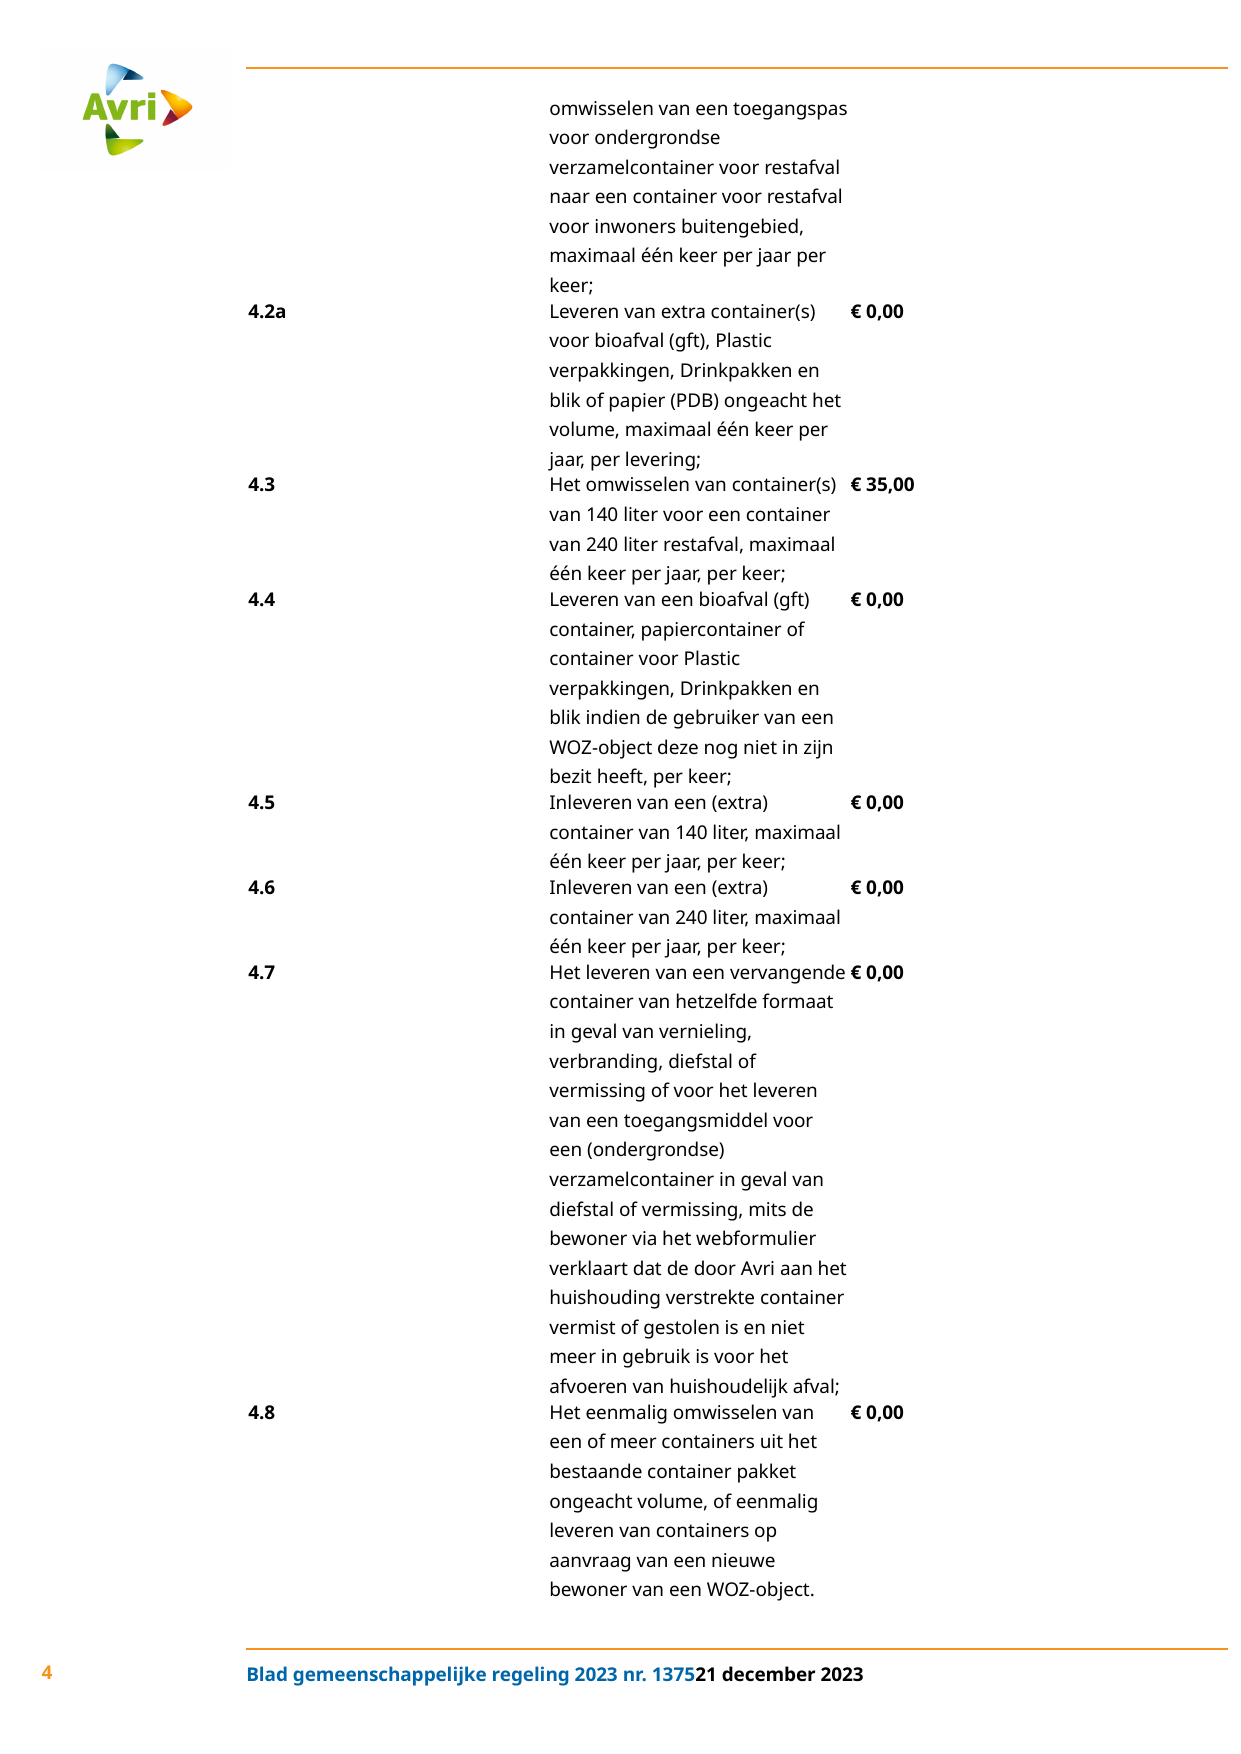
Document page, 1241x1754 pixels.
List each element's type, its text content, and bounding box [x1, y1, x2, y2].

table_cell 4.7 [248, 959, 549, 1399]
table_cell Het omwisselen van container(s) van 140 liter voor een container van 240 liter restafval, maximaal één keer per jaar, per keer; [549, 472, 850, 586]
table_cell Leveren van extra container(s) voor bioafval (gft), Plastic verpakkingen, Drinkpakken en blik of papier (PDB) ongeacht het volume, maximaal één keer per jaar, per levering; [549, 298, 850, 472]
table_cell Inleveren van een (extra) container van 240 liter, maximaal één keer per jaar, per keer; [549, 874, 850, 959]
table_cell 4.3 [248, 472, 549, 586]
table_cell 4.8 [248, 1399, 549, 1602]
table_cell Leveren van een bioafval (gft) container, papiercontainer of container voor Plastic verpakkingen, Drinkpakken en blik indien de gebruiker van een WOZ-object deze nog niet in zijn bezit heeft, per keer; [549, 586, 850, 789]
table_cell 4.4 [248, 586, 549, 789]
table_cell 4.5 [248, 789, 549, 874]
table_cell € 0,00 [850, 586, 1152, 789]
table_cell [248, 95, 549, 298]
table_cell € 0,00 [850, 874, 1152, 959]
table_cell Inleveren van een (extra) container van 140 liter, maximaal één keer per jaar, per keer; [549, 789, 850, 874]
table_cell € 0,00 [850, 789, 1152, 874]
table_cell € 0,00 [850, 298, 1152, 472]
table_cell € 0,00 [850, 1399, 1152, 1602]
table_cell [850, 95, 1152, 298]
table_cell € 35,00 [850, 472, 1152, 586]
table_cell 4.6 [248, 874, 549, 959]
table_cell Het leveren van een vervangende container van hetzelfde formaat in geval van vernieling, verbranding, diefstal of vermissing of voor het leveren van een toegangsmiddel voor een (ondergrondse) verzamelcontainer in geval van diefstal of vermissing, mits de bewoner via het webformulier verklaart dat de door Avri aan het huishouding verstrekte container vermist of gestolen is en niet meer in gebruik is voor het afvoeren van huishoudelijk afval; [549, 959, 850, 1399]
table_cell omwisselen van een toegangspas voor ondergrondse verzamelcontainer voor restafval naar een container voor restafval voor inwoners buitengebied, maximaal één keer per jaar per keer; [549, 95, 850, 298]
table_cell 4.2a [248, 298, 549, 472]
picture [41, 47, 231, 172]
table_cell Het eenmalig omwisselen van een of meer containers uit het bestaande container pakket ongeacht volume, of eenmalig leveren van containers op aanvraag van een nieuwe bewoner van een WOZ-object. [549, 1399, 850, 1602]
table_cell € 0,00 [850, 959, 1152, 1399]
